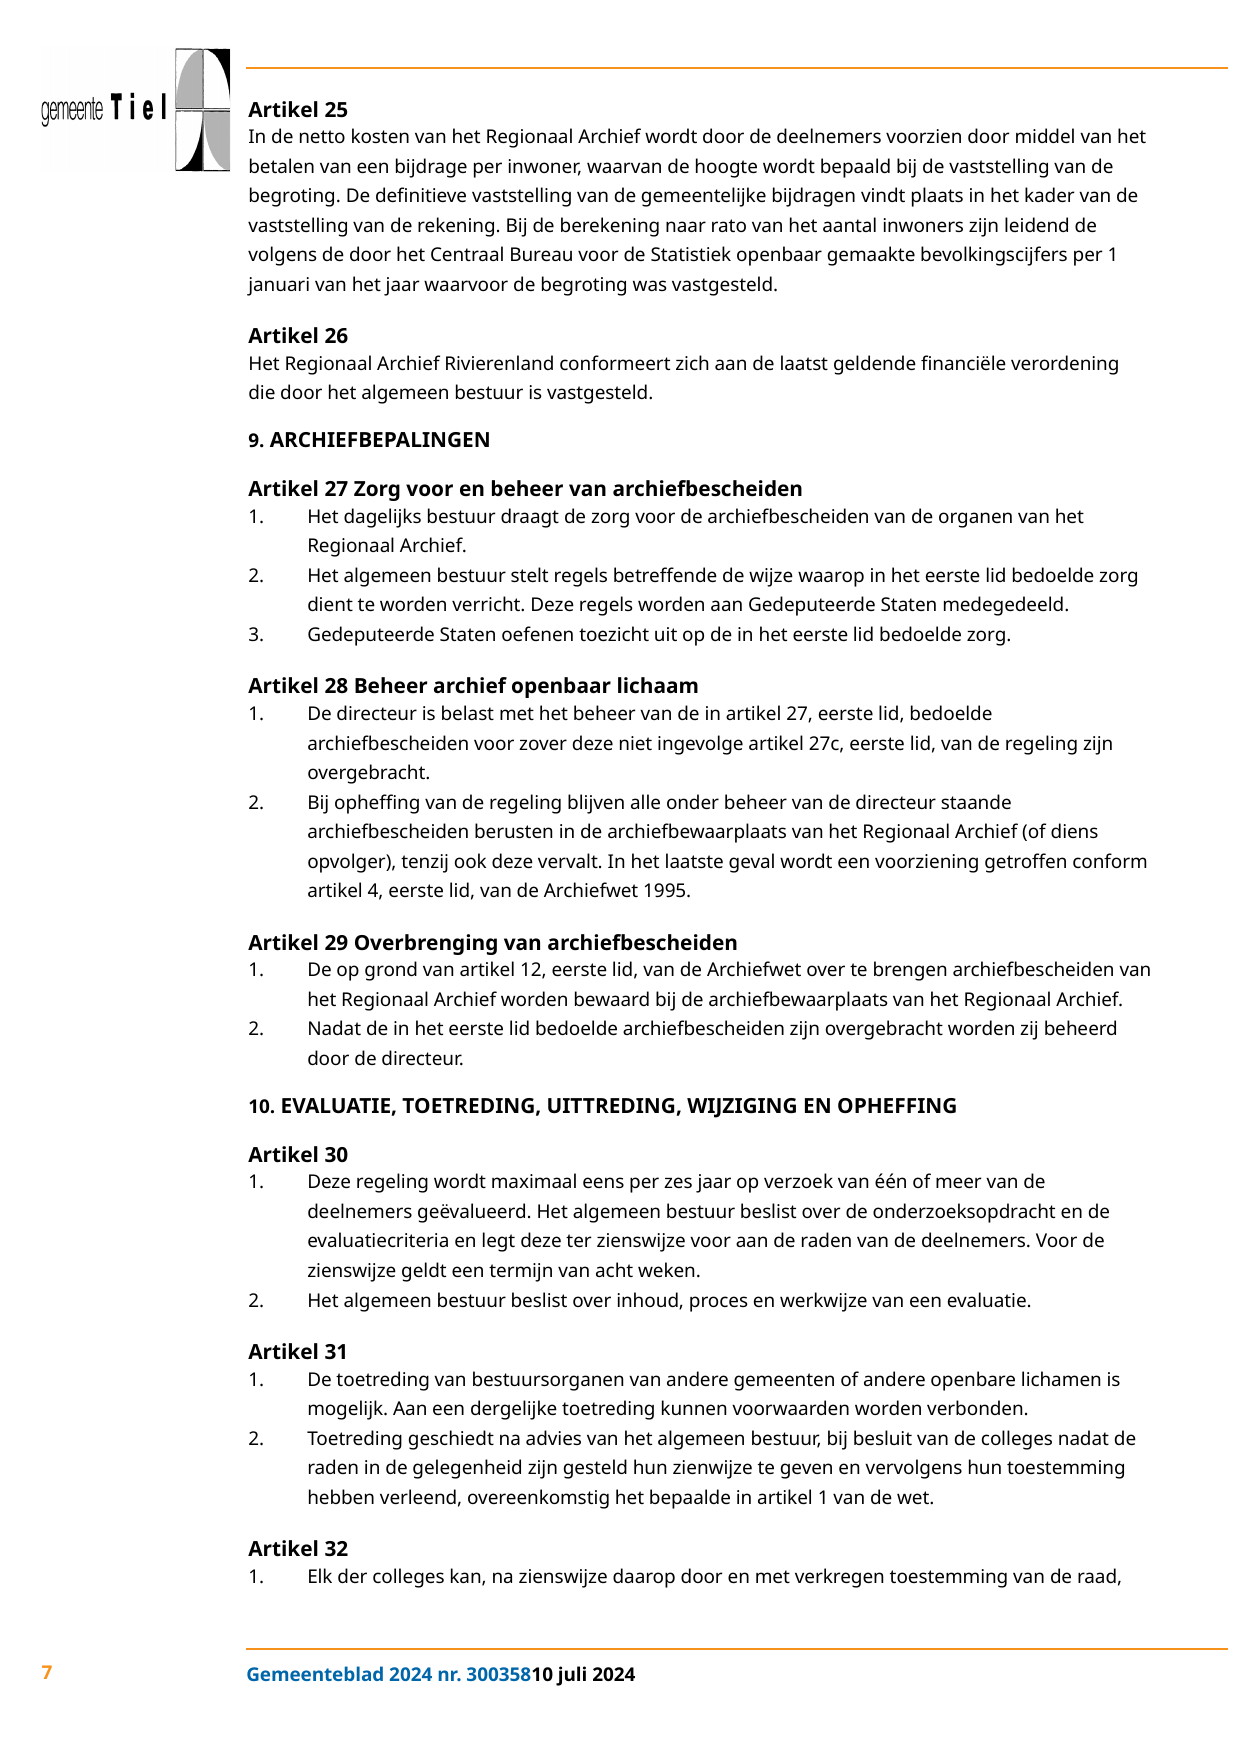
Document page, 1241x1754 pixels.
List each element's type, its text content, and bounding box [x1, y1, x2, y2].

list Het dagelijks bestuur draagt de zorg voor de archiefbescheiden van de organen van het Regionaal Archief. [248, 503, 1152, 558]
text Artikel 26 [248, 322, 1152, 350]
text Artikel 32 [248, 1534, 1152, 1563]
text 10. EVALUATIE, TOETREDING, UITTREDING, WIJZIGING EN OPHEFFING [248, 1091, 1152, 1119]
list Gedeputeerde Staten oefenen toezicht uit op de in het eerste lid bedoelde zorg. [248, 621, 1152, 647]
list Deze regeling wordt maximaal eens per zes jaar op verzoek van één of meer van de deelnemers geëvalueerd. Het algemeen bestuur beslist over de onderzoeksopdracht en de evaluatiecriteria en legt deze ter zienswijze voor aan de raden van de deelnemers. Voor de zienswijze geldt een termijn van acht weken. [248, 1168, 1152, 1283]
text In de netto kosten van het Regionaal Archief wordt door de deelnemers voorzien door middel van het betalen van een bijdrage per inwoner, waarvan de hoogte wordt bepaald bij de vaststelling van de begroting. De definitieve vaststelling van de gemeentelijke bijdragen vindt plaats in het kader van de vaststelling van de rekening. Bij de berekening naar rato van het aantal inwoners zijn leidend de volgens de door het Centraal Bureau voor de Statistiek openbaar gemaakte bevolkingscijfers per 1 januari van het jaar waarvoor de begroting was vastgesteld. [248, 123, 1152, 297]
picture [41, 47, 231, 172]
text Artikel 28 Beheer archief openbaar lichaam [248, 672, 1152, 700]
text 9. ARCHIEFBEPALINGEN [248, 425, 1152, 454]
list De toetreding van bestuursorganen van andere gemeenten of andere openbare lichamen is mogelijk. Aan een dergelijke toetreding kunnen voorwaarden worden verbonden. [248, 1366, 1152, 1421]
list Toetreding geschiedt na advies van het algemeen bestuur, bij besluit van de colleges nadat de raden in de gelegenheid zijn gesteld hun zienwijze te geven en vervolgens hun toestemming hebben verleend, overeenkomstig het bepaalde in artikel 1 van de wet. [248, 1425, 1152, 1510]
list Nadat de in het eerste lid bedoelde archiefbescheiden zijn overgebracht worden zij beheerd door de directeur. [248, 1016, 1152, 1071]
text Artikel 30 [248, 1140, 1152, 1168]
text Artikel 27 Zorg voor en beheer van archiefbescheiden [248, 474, 1152, 503]
list Bij opheffing van de regeling blijven alle onder beheer van de directeur staande archiefbescheiden berusten in de archiefbewaarplaats van het Regionaal Archief (of diens opvolger), tenzij ook deze vervalt. In het laatste geval wordt een voorziening getroffen conform artikel 4, eerste lid, van de Archiefwet 1995. [248, 789, 1152, 903]
text Artikel 29 Overbrenging van archiefbescheiden [248, 928, 1152, 956]
list De op grond van artikel 12, eerste lid, van de Archiefwet over te brengen archiefbescheiden van het Regionaal Archief worden bewaard bij de archiefbewaarplaats van het Regionaal Archief. [248, 956, 1152, 1012]
list Het algemeen bestuur stelt regels betreffende de wijze waarop in het eerste lid bedoelde zorg dient te worden verricht. Deze regels worden aan Gedeputeerde Staten medegedeeld. [248, 562, 1152, 617]
text Artikel 25 [248, 95, 1152, 123]
list Elk der colleges kan, na zienswijze daarop door en met verkregen toestemming van de raad, [248, 1563, 1152, 1589]
list Het algemeen bestuur beslist over inhoud, proces en werkwijze van een evaluatie. [248, 1287, 1152, 1313]
list De directeur is belast met het beheer van de in artikel 27, eerste lid, bedoelde archiefbescheiden voor zover deze niet ingevolge artikel 27c, eerste lid, van de regeling zijn overgebracht. [248, 700, 1152, 785]
text Artikel 31 [248, 1337, 1152, 1366]
text Het Regionaal Archief Rivierenland conformeert zich aan de laatst geldende financiële verordening die door het algemeen bestuur is vastgesteld. [248, 350, 1152, 405]
